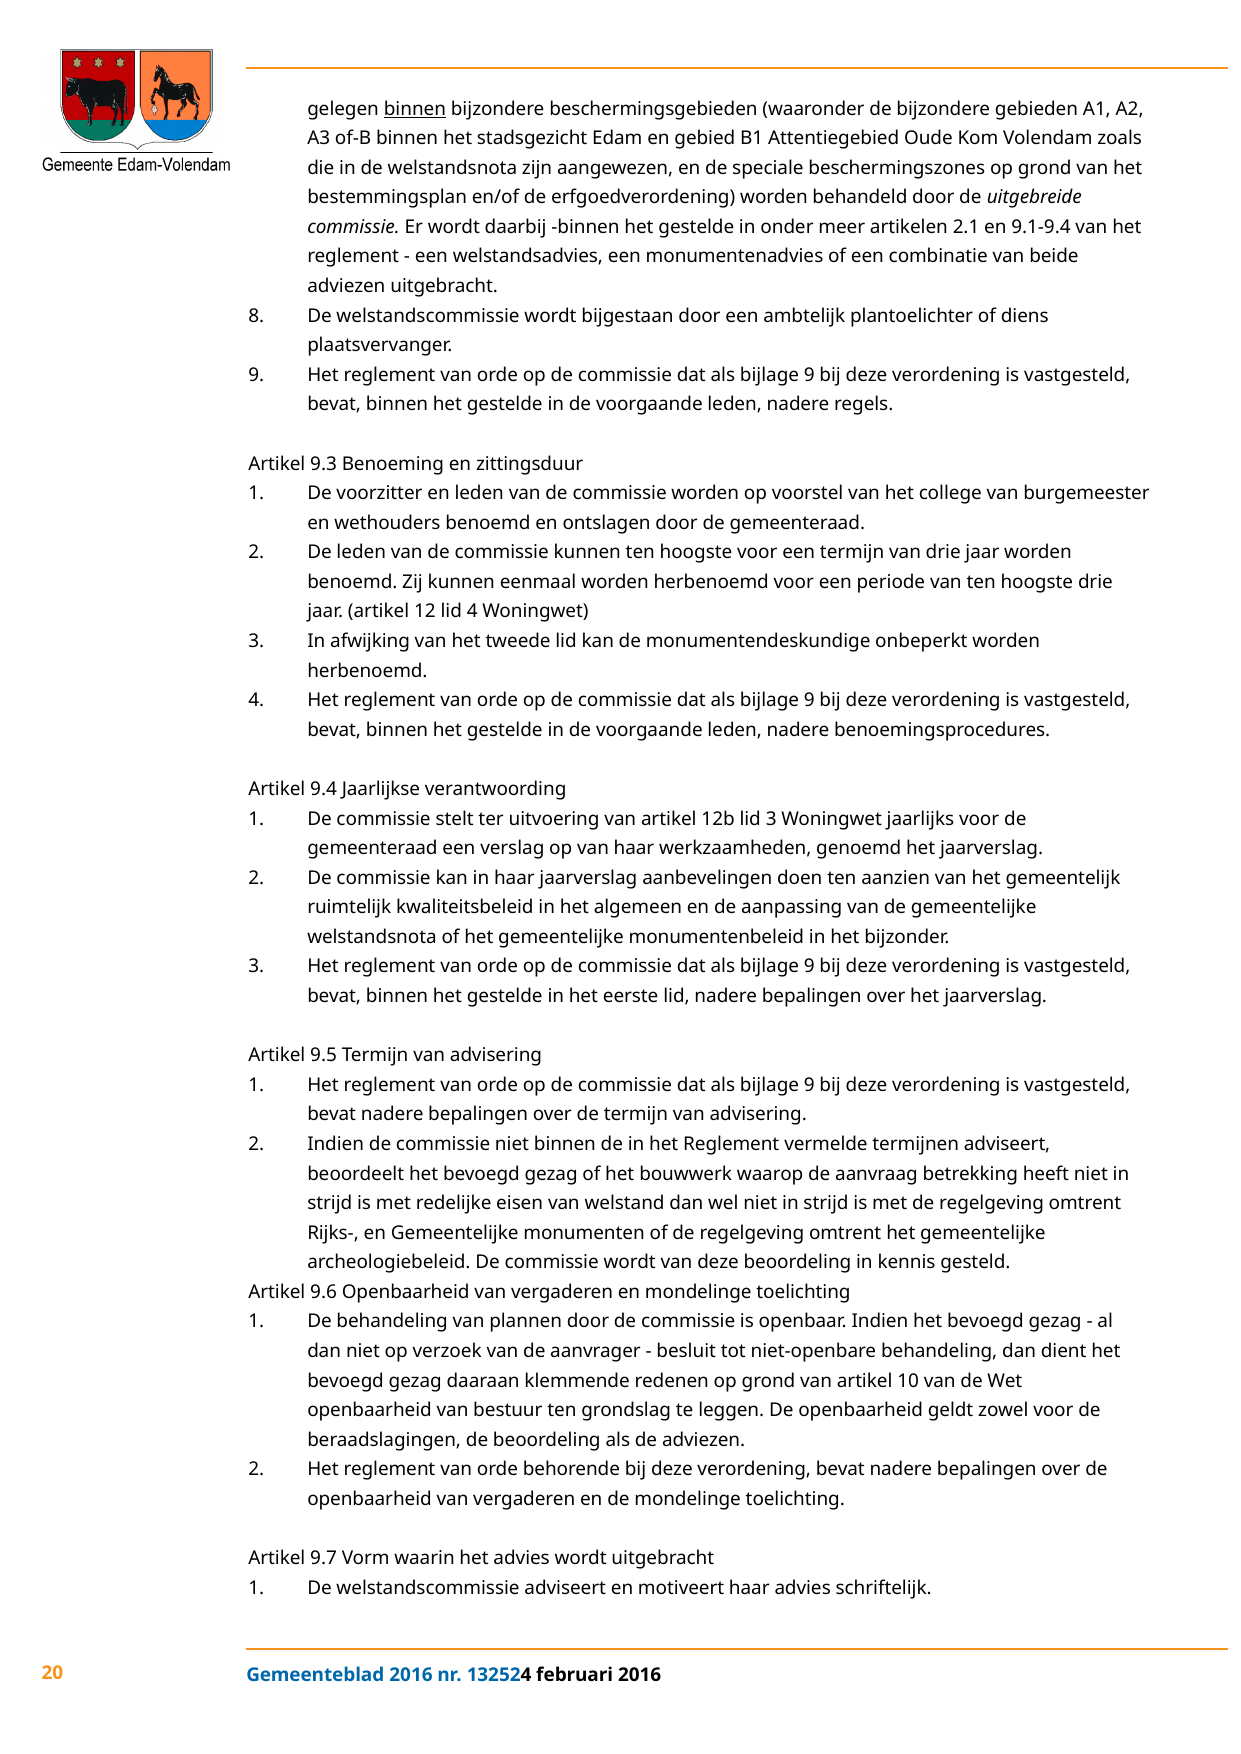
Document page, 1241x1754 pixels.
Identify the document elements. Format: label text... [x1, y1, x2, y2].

list De leden van de commissie kunnen ten hoogste voor een termijn van drie jaar worden benoemd. Zij kunnen eenmaal worden herbenoemd voor een periode van ten hoogste drie jaar. (artikel 12 lid 4 Woningwet) [248, 538, 1152, 623]
text Artikel 9.7 Vorm waarin het advies wordt uitgebracht [248, 1544, 1152, 1570]
list Het reglement van orde op de commissie dat als bijlage 9 bij deze verordening is vastgesteld, bevat, binnen het gestelde in de voorgaande leden, nadere regels. [248, 361, 1152, 416]
list De commissie kan in haar jaarverslag aanbevelingen doen ten aanzien van het gemeentelijk ruimtelijk kwaliteitsbeleid in het algemeen en de aanpassing van de gemeentelijke welstandsnota of het gemeentelijke monumentenbeleid in het bijzonder. [248, 864, 1152, 949]
picture [41, 47, 231, 172]
text Artikel 9.6 Openbaarheid van vergaderen en mondelinge toelichting [248, 1278, 1152, 1304]
text Artikel 9.4 Jaarlijkse verantwoording [248, 775, 1152, 801]
list De voorzitter en leden van de commissie worden op voorstel van het college van burgemeester en wethouders benoemd en ontslagen door de gemeenteraad. [248, 479, 1152, 535]
list Het reglement van orde op de commissie dat als bijlage 9 bij deze verordening is vastgesteld, bevat nadere bepalingen over de termijn van advisering. [248, 1071, 1152, 1126]
list Het reglement van orde op de commissie dat als bijlage 9 bij deze verordening is vastgesteld, bevat, binnen het gestelde in het eerste lid, nadere bepalingen over het jaarverslag. [248, 953, 1152, 1008]
list In afwijking van het tweede lid kan de monumentendeskundige onbeperkt worden herbenoemd. [248, 627, 1152, 683]
list De commissie stelt ter uitvoering van artikel 12b lid 3 Woningwet jaarlijks voor de gemeenteraad een verslag op van haar werkzaamheden, genoemd het jaarverslag. [248, 805, 1152, 860]
list gelegen binnen bijzondere beschermingsgebieden (waaronder de bijzondere gebieden A1, A2, A3 of-B binnen het stadsgezicht Edam en gebied B1 Attentiegebied Oude Kom Volendam zoals die in de welstandsnota zijn aangewezen, en de speciale beschermingszones op grond van het bestemmingsplan en/of de erfgoedverordening) worden behandeld door de uitgebreide commissie. Er wordt daarbij -binnen het gestelde in onder meer artikelen 2.1 en 9.1-9.4 van het reglement - een welstandsadvies, een monumentenadvies of een combinatie van beide adviezen uitgebracht. [248, 95, 1152, 298]
text Artikel 9.3 Benoeming en zittingsduur [248, 450, 1152, 476]
list De welstandscommissie adviseert en motiveert haar advies schriftelijk. [248, 1574, 1152, 1600]
list Het reglement van orde behorende bij deze verordening, bevat nadere bepalingen over de openbaarheid van vergaderen en de mondelinge toelichting. [248, 1456, 1152, 1511]
text Artikel 9.5 Termijn van advisering [248, 1041, 1152, 1067]
list Indien de commissie niet binnen de in het Reglement vermelde termijnen adviseert, beoordeelt het bevoegd gezag of het bouwwerk waarop de aanvraag betrekking heeft niet in strijd is met redelijke eisen van welstand dan wel niet in strijd is met de regelgeving omtrent Rijks-, en Gemeentelijke monumenten of de regelgeving omtrent het gemeentelijke archeologiebeleid. De commissie wordt van deze beoordeling in kennis gesteld. [248, 1130, 1152, 1274]
list De behandeling van plannen door de commissie is openbaar. Indien het bevoegd gezag - al dan niet op verzoek van de aanvrager - besluit tot niet-openbare behandeling, dan dient het bevoegd gezag daaraan klemmende redenen op grond van artikel 10 van de Wet openbaarheid van bestuur ten grondslag te leggen. De openbaarheid geldt zowel voor de beraadslagingen, de beoordeling als de adviezen. [248, 1308, 1152, 1452]
list De welstandscommissie wordt bijgestaan door een ambtelijk plantoelichter of diens plaatsvervanger. [248, 302, 1152, 357]
list Het reglement van orde op de commissie dat als bijlage 9 bij deze verordening is vastgesteld, bevat, binnen het gestelde in de voorgaande leden, nadere benoemingsprocedures. [248, 686, 1152, 742]
